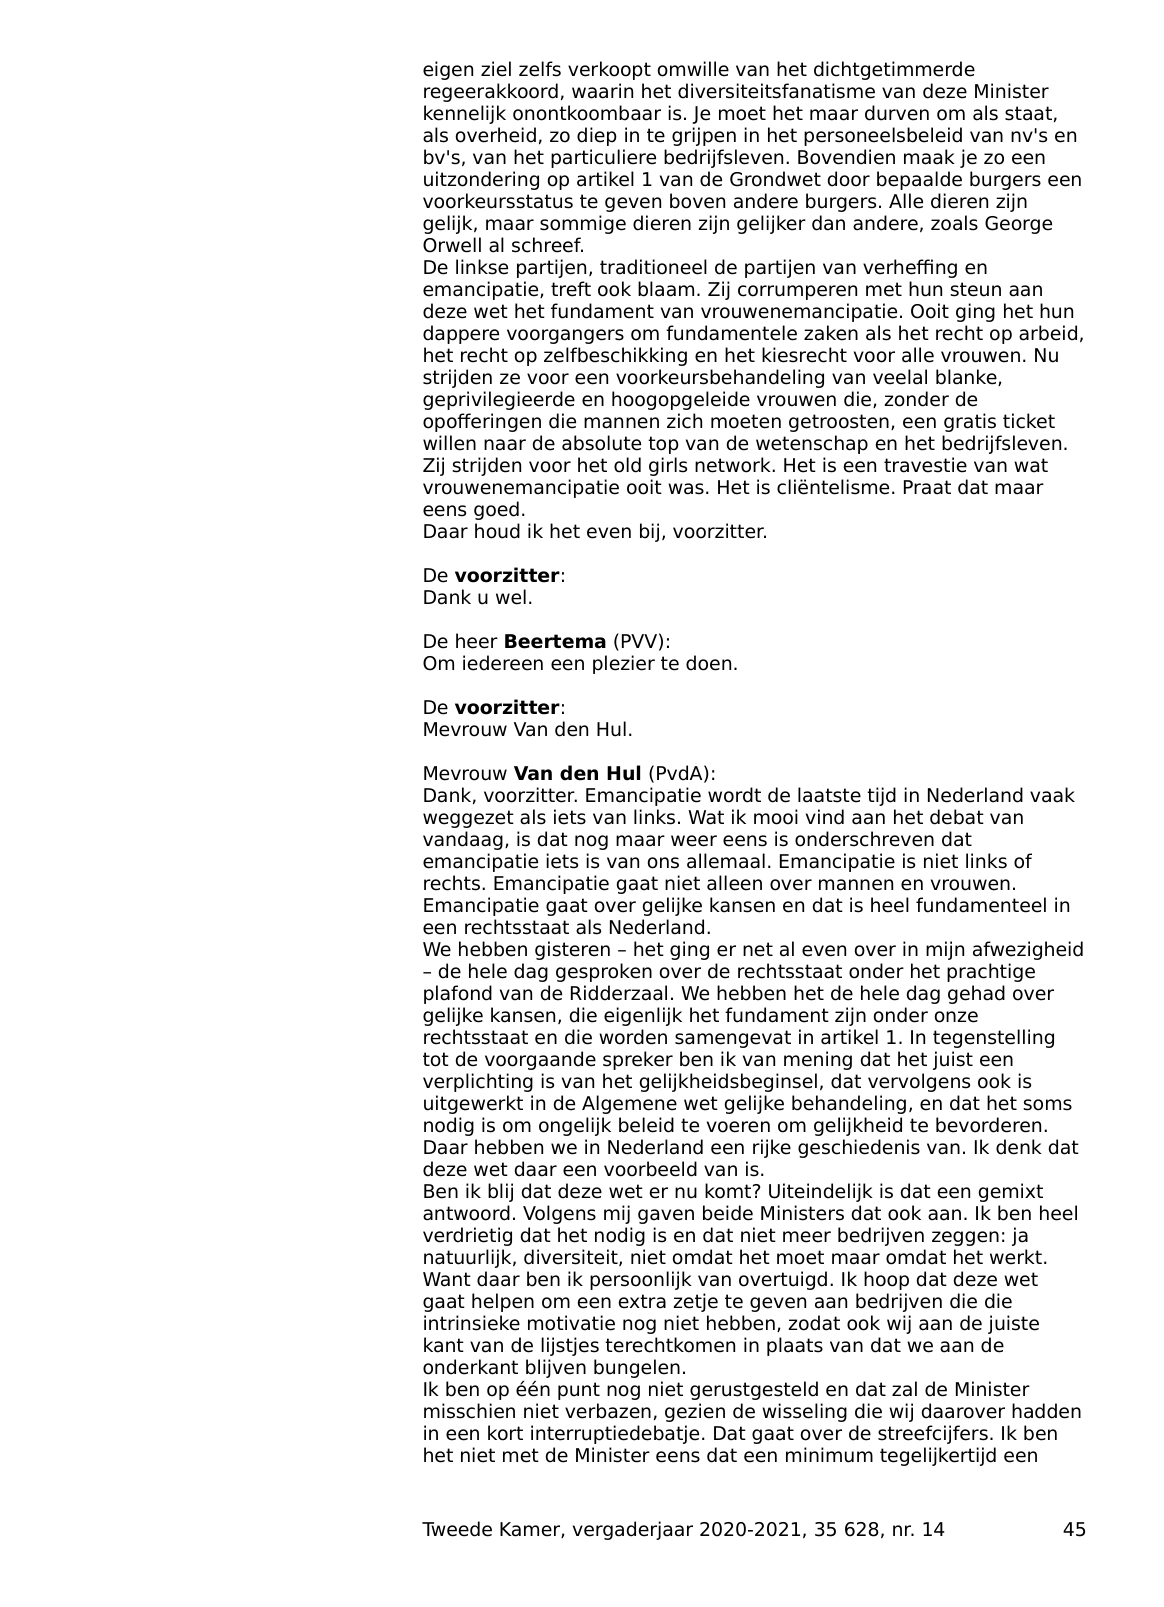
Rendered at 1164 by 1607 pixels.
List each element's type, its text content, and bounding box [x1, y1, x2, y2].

text eigen ziel zelfs verkoopt omwille van het dichtgetimmerde regeerakkoord, waarin het diversiteitsfanatisme van deze Minister kennelijk onontkoombaar is. Je moet het maar durven om als staat, als overheid, zo diep in te grijpen in het personeelsbeleid van nv's en bv's, van het particuliere bedrijfsleven. Bovendien maak je zo een uitzondering op artikel 1 van de Grondwet door bepaalde burgers een voorkeursstatus te geven boven andere burgers. Alle dieren zijn gelijk, maar sommige dieren zijn gelijker dan andere, zoals George Orwell al schreef. [422, 59, 1087, 257]
text Mevrouw Van den Hul (PvdA): [422, 763, 1087, 785]
text Daar houd ik het even bij, voorzitter. [422, 521, 1087, 543]
text Mevrouw Van den Hul. [422, 719, 1087, 741]
text Dank, voorzitter. Emancipatie wordt de laatste tijd in Nederland vaak weggezet als iets van links. Wat ik mooi vind aan het debat van vandaag, is dat nog maar weer eens is onderschreven dat emancipatie iets is van ons allemaal. Emancipatie is niet links of rechts. Emancipatie gaat niet alleen over mannen en vrouwen. Emancipatie gaat over gelijke kansen en dat is heel fundamenteel in een rechtsstaat als Nederland. [422, 785, 1087, 939]
text De heer Beertema (PVV): [422, 631, 1087, 653]
text Ben ik blij dat deze wet er nu komt? Uiteindelijk is dat een gemixt antwoord. Volgens mij gaven beide Ministers dat ook aan. Ik ben heel verdrietig dat het nodig is en dat niet meer bedrijven zeggen: ja natuurlijk, diversiteit, niet omdat het moet maar omdat het werkt. Want daar ben ik persoonlijk van overtuigd. Ik hoop dat deze wet gaat helpen om een extra zetje te geven aan bedrijven die die intrinsieke motivatie nog niet hebben, zodat ook wij aan de juiste kant van de lijstjes terechtkomen in plaats van dat we aan de onderkant blijven bungelen. [422, 1181, 1087, 1379]
text De linkse partijen, traditioneel de partijen van verheffing en emancipatie, treft ook blaam. Zij corrumperen met hun steun aan deze wet het fundament van vrouwenemancipatie. Ooit ging het hun dappere voorgangers om fundamentele zaken als het recht op arbeid, het recht op zelfbeschikking en het kiesrecht voor alle vrouwen. Nu strijden ze voor een voorkeursbehandeling van veelal blanke, geprivilegieerde en hoogopgeleide vrouwen die, zonder de opofferingen die mannen zich moeten getroosten, een gratis ticket willen naar de absolute top van de wetenschap en het bedrijfsleven. Zij strijden voor het old girls network. Het is een travestie van wat vrouwenemancipatie ooit was. Het is cliëntelisme. Praat dat maar eens goed. [422, 257, 1087, 521]
text De voorzitter: [422, 697, 1087, 719]
text De voorzitter: [422, 565, 1087, 587]
text We hebben gisteren – het ging er net al even over in mijn afwezigheid – de hele dag gesproken over de rechtsstaat onder het prachtige plafond van de Ridderzaal. We hebben het de hele dag gehad over gelijke kansen, die eigenlijk het fundament zijn onder onze rechtsstaat en die worden samengevat in artikel 1. In tegenstelling tot de voorgaande spreker ben ik van mening dat het juist een verplichting is van het gelijkheidsbeginsel, dat vervolgens ook is uitgewerkt in de Algemene wet gelijke behandeling, en dat het soms nodig is om ongelijk beleid te voeren om gelijkheid te bevorderen. Daar hebben we in Nederland een rijke geschiedenis van. Ik denk dat deze wet daar een voorbeeld van is. [422, 939, 1087, 1181]
text Om iedereen een plezier te doen. [422, 653, 1087, 675]
text Ik ben op één punt nog niet gerustgesteld en dat zal de Minister misschien niet verbazen, gezien de wisseling die wij daarover hadden in een kort interruptiedebatje. Dat gaat over de streefcijfers. Ik ben het niet met de Minister eens dat een minimum tegelijkertijd een [422, 1379, 1087, 1467]
text Dank u wel. [422, 587, 1087, 609]
